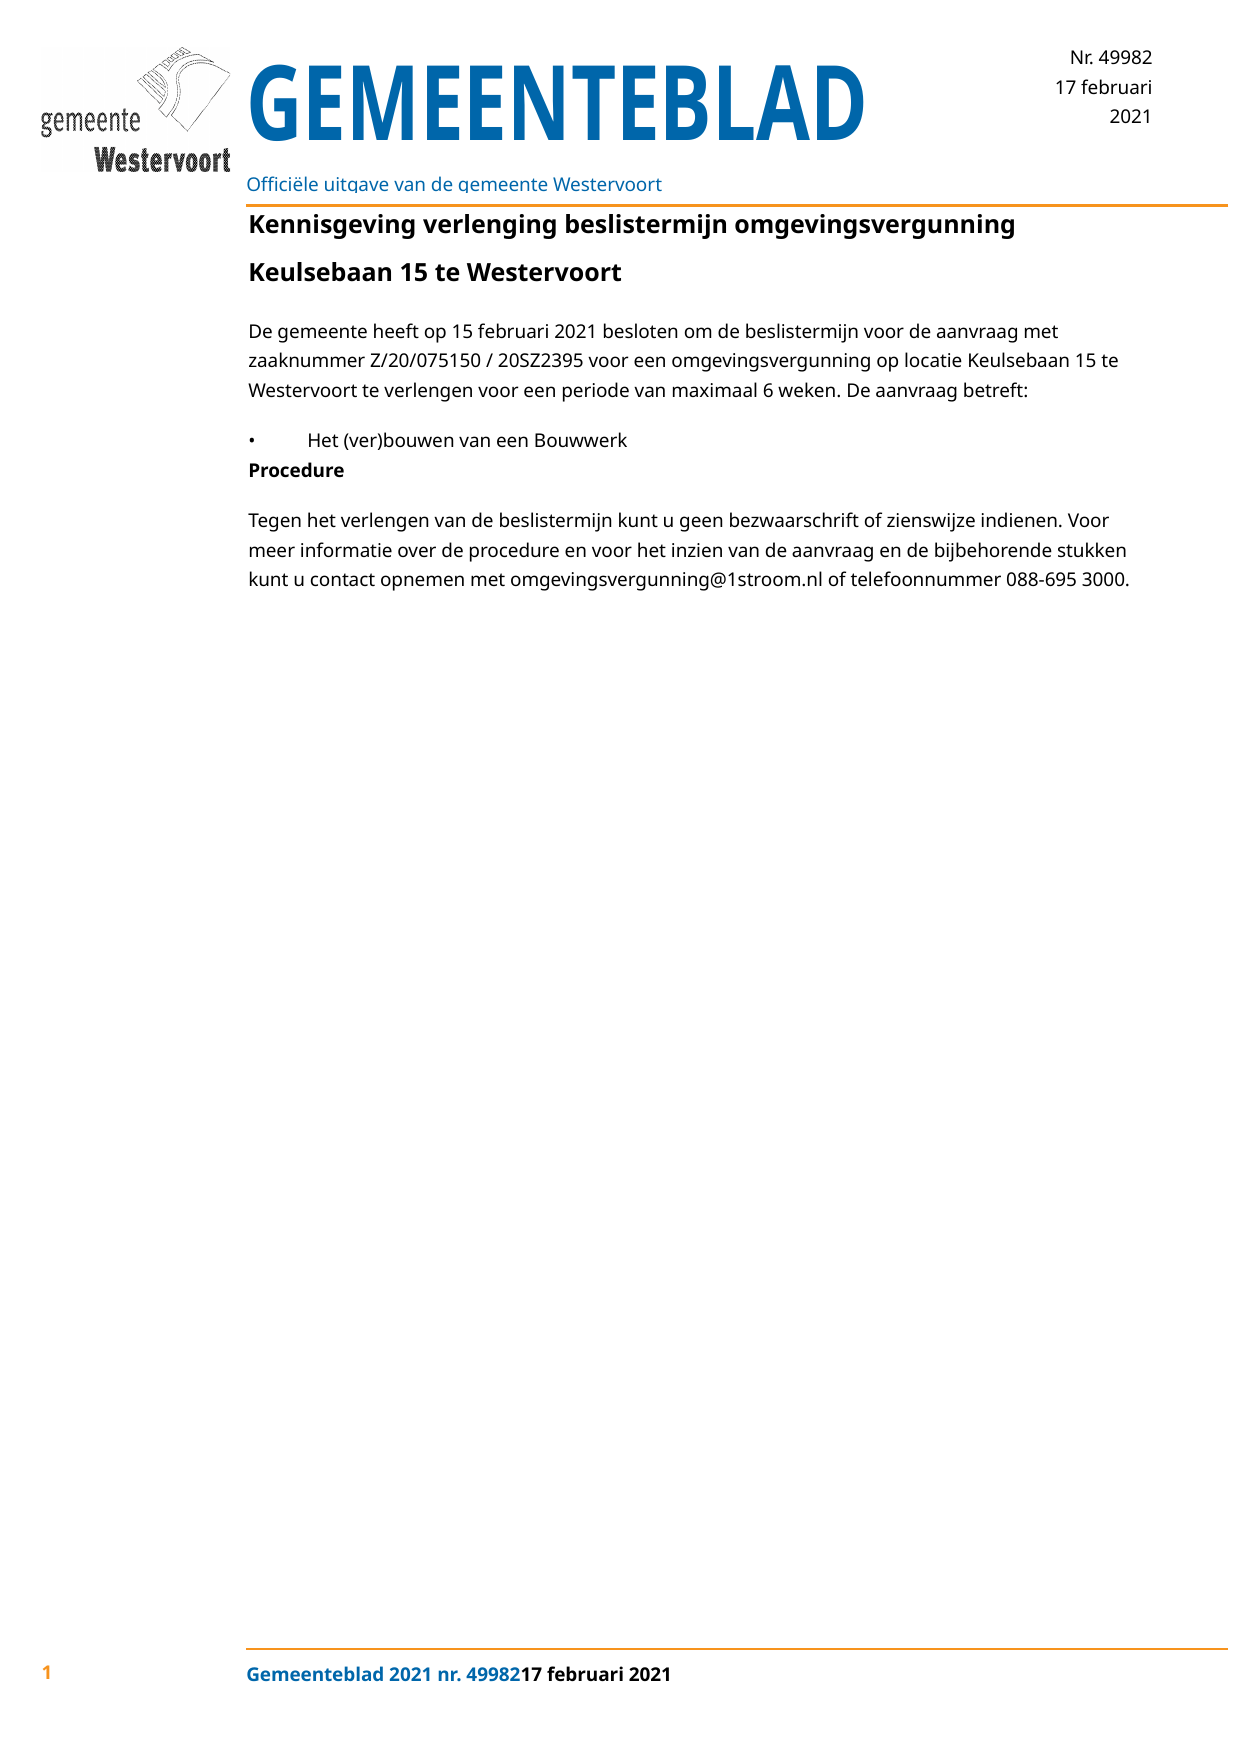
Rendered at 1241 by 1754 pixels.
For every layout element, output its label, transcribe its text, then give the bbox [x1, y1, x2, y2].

text Procedure [248, 457, 1152, 483]
picture [41, 47, 231, 172]
text Tegen het verlengen van de beslistermijn kunt u geen bezwaarschrift of zienswijze indienen. Voor meer informatie over de procedure en voor het inzien van de aanvraag en de bijbehorende stukken kunt u contact opnemen met omgevingsvergunning@1stroom.nl of telefoonnummer 088-695 3000. [248, 507, 1152, 592]
list Het (ver)bouwen van een Bouwwerk [248, 427, 1152, 453]
text De gemeente heeft op 15 februari 2021 besloten om de beslistermijn voor de aanvraag met zaaknummer Z/20/075150 / 20SZ2395 voor een omgevingsvergunning op locatie Keulsebaan 15 te Westervoort te verlengen voor een periode van maximaal 6 weken. De aanvraag betreft: [248, 318, 1152, 403]
text Kennisgeving verlenging beslistermijn omgevingsvergunning Keulsebaan 15 te Westervoort [248, 207, 1152, 288]
